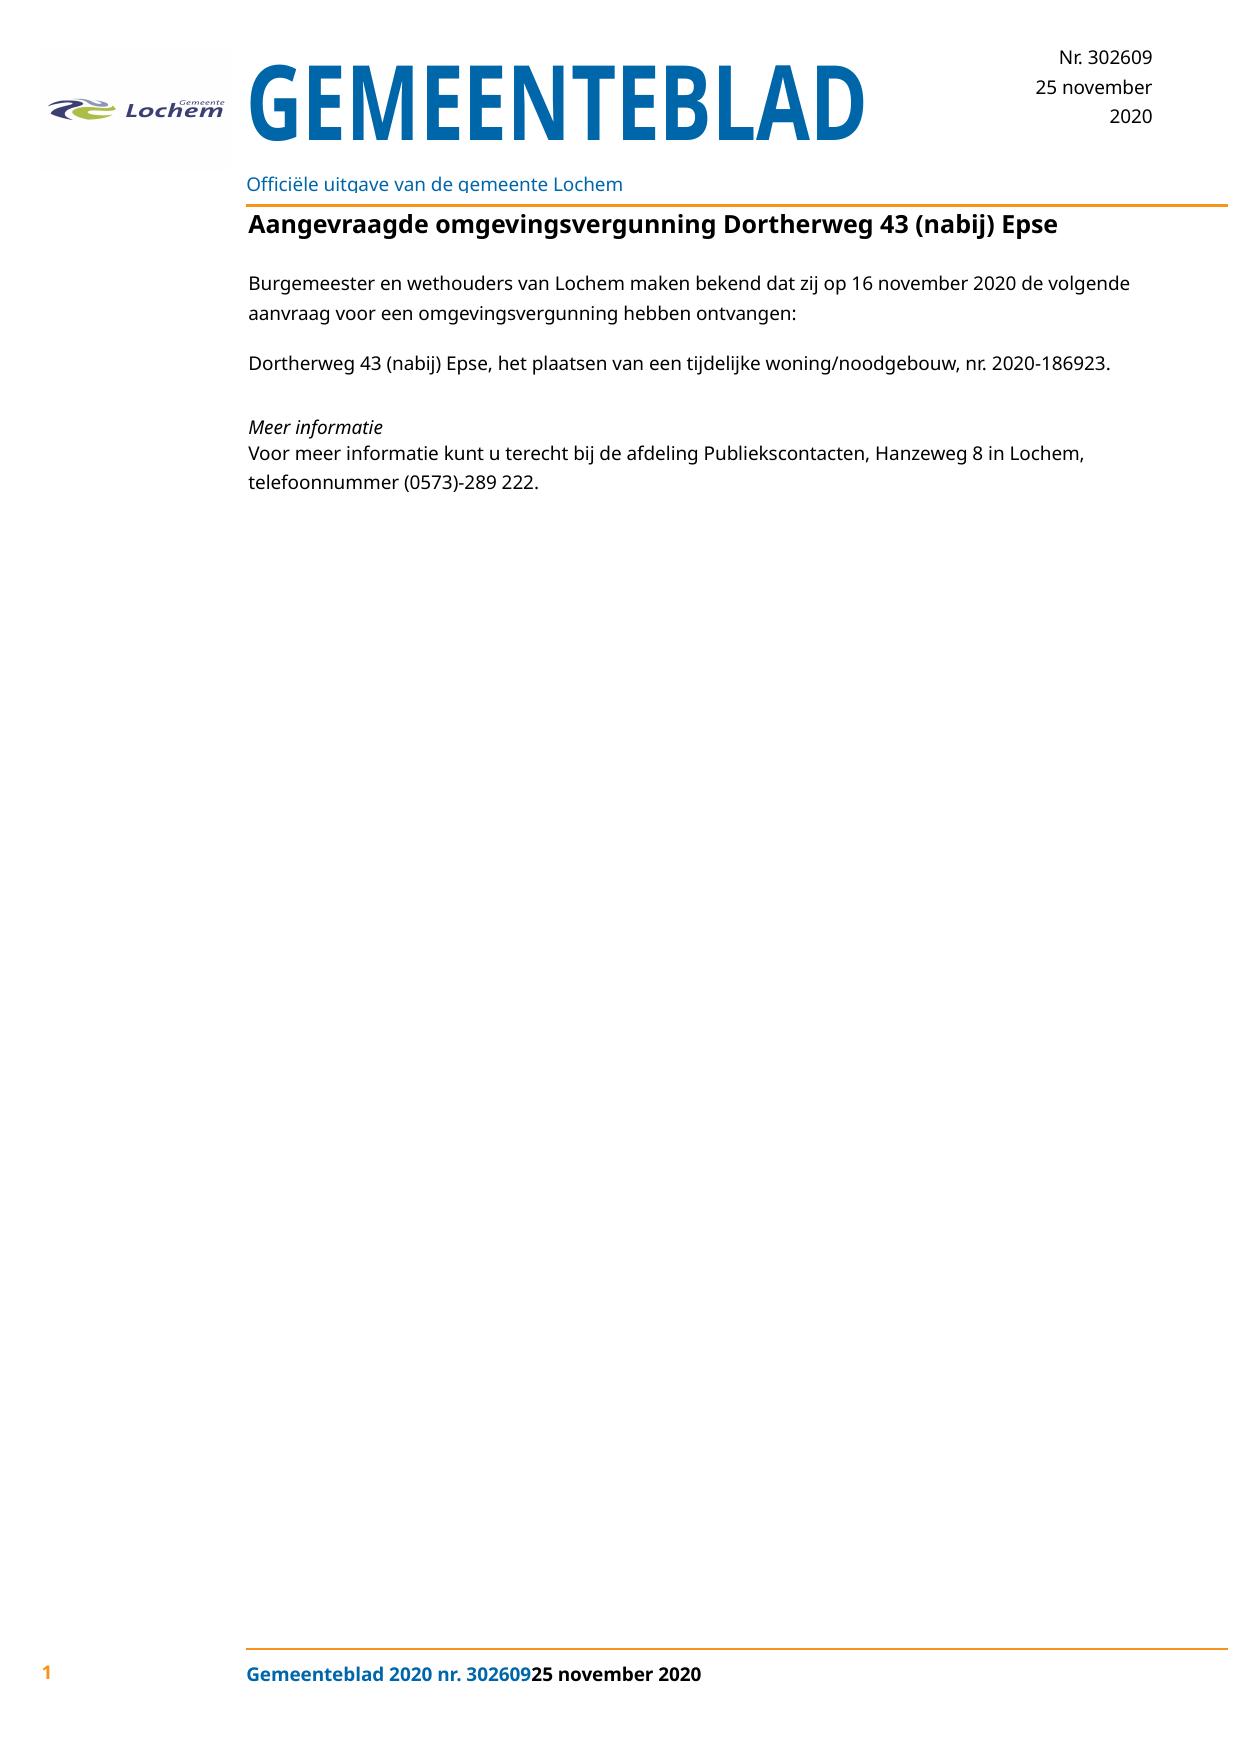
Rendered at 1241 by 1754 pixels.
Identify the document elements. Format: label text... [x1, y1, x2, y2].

text Aangevraagde omgevingsvergunning Dortherweg 43 (nabij) Epse [248, 207, 1152, 241]
text Dortherweg 43 (nabij) Epse, het plaatsen van een tijdelijke woning/noodgebouw, nr. 2020-186923. [248, 350, 1152, 376]
text Voor meer informatie kunt u terecht bij de afdeling Publiekscontacten, Hanzeweg 8 in Lochem, telefoonnummer (0573)-289 222. [248, 440, 1152, 495]
picture [41, 47, 231, 172]
text Meer informatie [248, 414, 1152, 440]
text Burgemeester en wethouders van Lochem maken bekend dat zij op 16 november 2020 de volgende aanvraag voor een omgevingsvergunning hebben ontvangen: [248, 270, 1152, 326]
